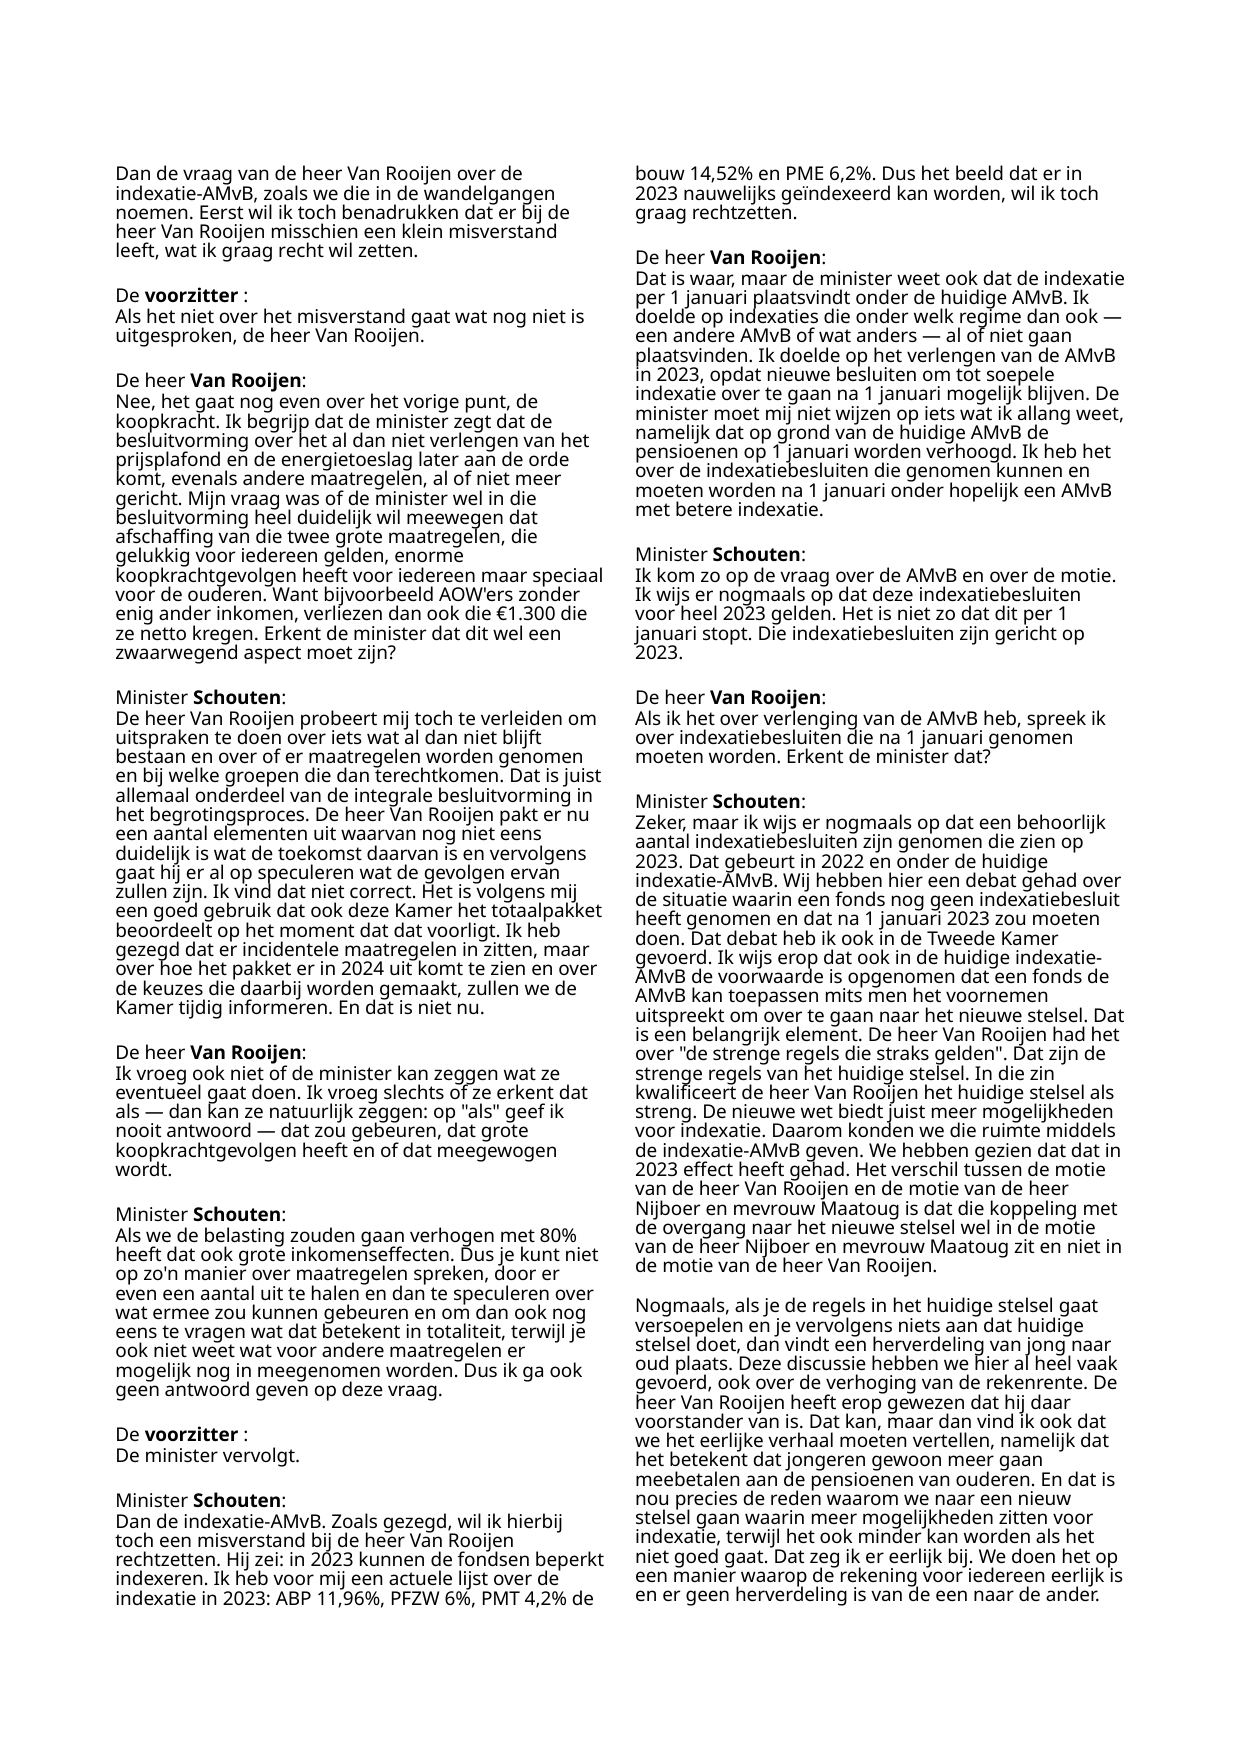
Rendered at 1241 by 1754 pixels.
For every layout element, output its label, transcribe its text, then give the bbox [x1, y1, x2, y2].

text Ik kom zo op de vraag over de AMvB en over de motie. Ik wijs er nogmaals op dat deze indexatiebesluiten voor heel 2023 gelden. Het is niet zo dat dit per 1 januari stopt. Die indexatiebesluiten zijn gericht op 2023. [635, 567, 1125, 663]
text Als het niet over het misverstand gaat wat nog niet is uitgesproken, de heer Van Rooijen. [115, 308, 605, 347]
text De heer Van Rooijen: [635, 244, 1125, 270]
text De voorzitter : [115, 1421, 605, 1447]
text Dat is waar, maar de minister weet ook dat de indexatie per 1 januari plaatsvindt onder de huidige AMvB. Ik doelde op indexaties die onder welk regime dan ook — een andere AMvB of wat anders — al of niet gaan plaatsvinden. Ik doelde op het verlengen van de AMvB in 2023, opdat nieuwe besluiten om tot soepele indexatie over te gaan na 1 januari mogelijk blijven. De minister moet mij niet wijzen op iets wat ik allang weet, namelijk dat op grond van de huidige AMvB de pensioenen op 1 januari worden verhoogd. Ik heb het over de indexatiebesluiten die genomen kunnen en moeten worden na 1 januari onder hopelijk een AMvB met betere indexatie. [635, 270, 1125, 520]
text Als we de belasting zouden gaan verhogen met 80% heeft dat ook grote inkomenseffecten. Dus je kunt niet op zo'n manier over maatregelen spreken, door er even een aantal uit te halen en dan te speculeren over wat ermee zou kunnen gebeuren en om dan ook nog eens te vragen wat dat betekent in totaliteit, terwijl je ook niet weet wat voor andere maatregelen er mogelijk nog in meegenomen worden. Dus ik ga ook geen antwoord geven op deze vraag. [115, 1227, 605, 1400]
text Minister Schouten: [115, 684, 605, 710]
text De heer Van Rooijen: [635, 684, 1125, 710]
text De minister vervolgt. [115, 1447, 605, 1466]
text Minister Schouten: [635, 541, 1125, 567]
text Ik vroeg ook niet of de minister kan zeggen wat ze eventueel gaat doen. Ik vroeg slechts of ze erkent dat als — dan kan ze natuurlijk zeggen: op "als" geef ik nooit antwoord — dat zou gebeuren, dat grote koopkrachtgevolgen heeft en of dat meegewogen wordt. [115, 1064, 605, 1180]
text Nogmaals, als je de regels in het huidige stelsel gaat versoepelen en je vervolgens niets aan dat huidige stelsel doet, dan vindt een herverdeling van jong naar oud plaats. Deze discussie hebben we hier al heel vaak gevoerd, ook over de verhoging van de rekenrente. De heer Van Rooijen heeft erop gewezen dat hij daar voorstander van is. Dat kan, maar dan vind ik ook dat we het eerlijke verhaal moeten vertellen, namelijk dat het betekent dat jongeren gewoon meer gaan meebetalen aan de pensioenen van ouderen. En dat is nou precies de reden waarom we naar een nieuw stelsel gaan waarin meer mogelijkheden zitten voor indexatie, terwijl het ook minder kan worden als het niet goed gaat. Dat zeg ik er eerlijk bij. We doen het op een manier waarop de rekening voor iedereen eerlijk is en er geen herverdeling is van de een naar de ander. [635, 1297, 1125, 1606]
text De voorzitter : [115, 282, 605, 308]
text De heer Van Rooijen: [115, 368, 605, 393]
text De heer Van Rooijen probeert mij toch te verleiden om uitspraken te doen over iets wat al dan niet blijft bestaan en over of er maatregelen worden genomen en bij welke groepen die dan terechtkomen. Dat is juist allemaal onderdeel van de integrale besluitvorming in het begrotingsproces. De heer Van Rooijen pakt er nu een aantal elementen uit waarvan nog niet eens duidelijk is wat de toekomst daarvan is en vervolgens gaat hij er al op speculeren wat de gevolgen ervan zullen zijn. Ik vind dat niet correct. Het is volgens mij een goed gebruik dat ook deze Kamer het totaalpakket beoordeelt op het moment dat dat voorligt. Ik heb gezegd dat er incidentele maatregelen in zitten, maar over hoe het pakket er in 2024 uit komt te zien en over de keuzes die daarbij worden gemaakt, zullen we de Kamer tijdig informeren. En dat is niet nu. [115, 710, 605, 1018]
text Minister Schouten: [635, 788, 1125, 814]
text Minister Schouten: [115, 1201, 605, 1227]
text De heer Van Rooijen: [115, 1039, 605, 1064]
text Minister Schouten: [115, 1487, 605, 1513]
text bouw 14,52% en PME 6,2%. Dus het beeld dat er in 2023 nauwelijks geïndexeerd kan worden, wil ik toch graag rechtzetten. [635, 165, 1125, 223]
text Zeker, maar ik wijs er nogmaals op dat een behoorlijk aantal indexatiebesluiten zijn genomen die zien op 2023. Dat gebeurt in 2022 en onder de huidige indexatie-AMvB. Wij hebben hier een debat gehad over de situatie waarin een fonds nog geen indexatiebesluit heeft genomen en dat na 1 januari 2023 zou moeten doen. Dat debat heb ik ook in de Tweede Kamer gevoerd. Ik wijs erop dat ook in de huidige indexatie-AMvB de voorwaarde is opgenomen dat een fonds de AMvB kan toepassen mits men het voornemen uitspreekt om over te gaan naar het nieuwe stelsel. Dat is een belangrijk element. De heer Van Rooijen had het over "de strenge regels die straks gelden". Dat zijn de strenge regels van het huidige stelsel. In die zin kwalificeert de heer Van Rooijen het huidige stelsel als streng. De nieuwe wet biedt juist meer mogelijkheden voor indexatie. Daarom konden we die ruimte middels de indexatie-AMvB geven. We hebben gezien dat dat in 2023 effect heeft gehad. Het verschil tussen de motie van de heer Van Rooijen en de motie van de heer Nijboer en mevrouw Maatoug is dat die koppeling met de overgang naar het nieuwe stelsel wel in de motie van de heer Nijboer en mevrouw Maatoug zit en niet in de motie van de heer Van Rooijen. [635, 814, 1125, 1277]
text Dan de indexatie-AMvB. Zoals gezegd, wil ik hierbij toch een misverstand bij de heer Van Rooijen rechtzetten. Hij zei: in 2023 kunnen de fondsen beperkt indexeren. Ik heb voor mij een actuele lijst over de indexatie in 2023: ABP 11,96%, PFZW 6%, PMT 4,2% de [115, 1513, 605, 1609]
text Nee, het gaat nog even over het vorige punt, de koopkracht. Ik begrijp dat de minister zegt dat de besluitvorming over het al dan niet verlengen van het prijsplafond en de energietoeslag later aan de orde komt, evenals andere maatregelen, al of niet meer gericht. Mijn vraag was of de minister wel in die besluitvorming heel duidelijk wil meewegen dat afschaffing van die twee grote maatregelen, die gelukkig voor iedereen gelden, enorme koopkrachtgevolgen heeft voor iedereen maar speciaal voor de ouderen. Want bijvoorbeeld AOW'ers zonder enig ander inkomen, verliezen dan ook die €1.300 die ze netto kregen. Erkent de minister dat dit wel een zwaarwegend aspect moet zijn? [115, 393, 605, 663]
text Als ik het over verlenging van de AMvB heb, spreek ik over indexatiebesluiten die na 1 januari genomen moeten worden. Erkent de minister dat? [635, 710, 1125, 767]
text Dan de vraag van de heer Van Rooijen over de indexatie-AMvB, zoals we die in de wandelgangen noemen. Eerst wil ik toch benadrukken dat er bij de heer Van Rooijen misschien een klein misverstand leeft, wat ik graag recht wil zetten. [115, 165, 605, 262]
